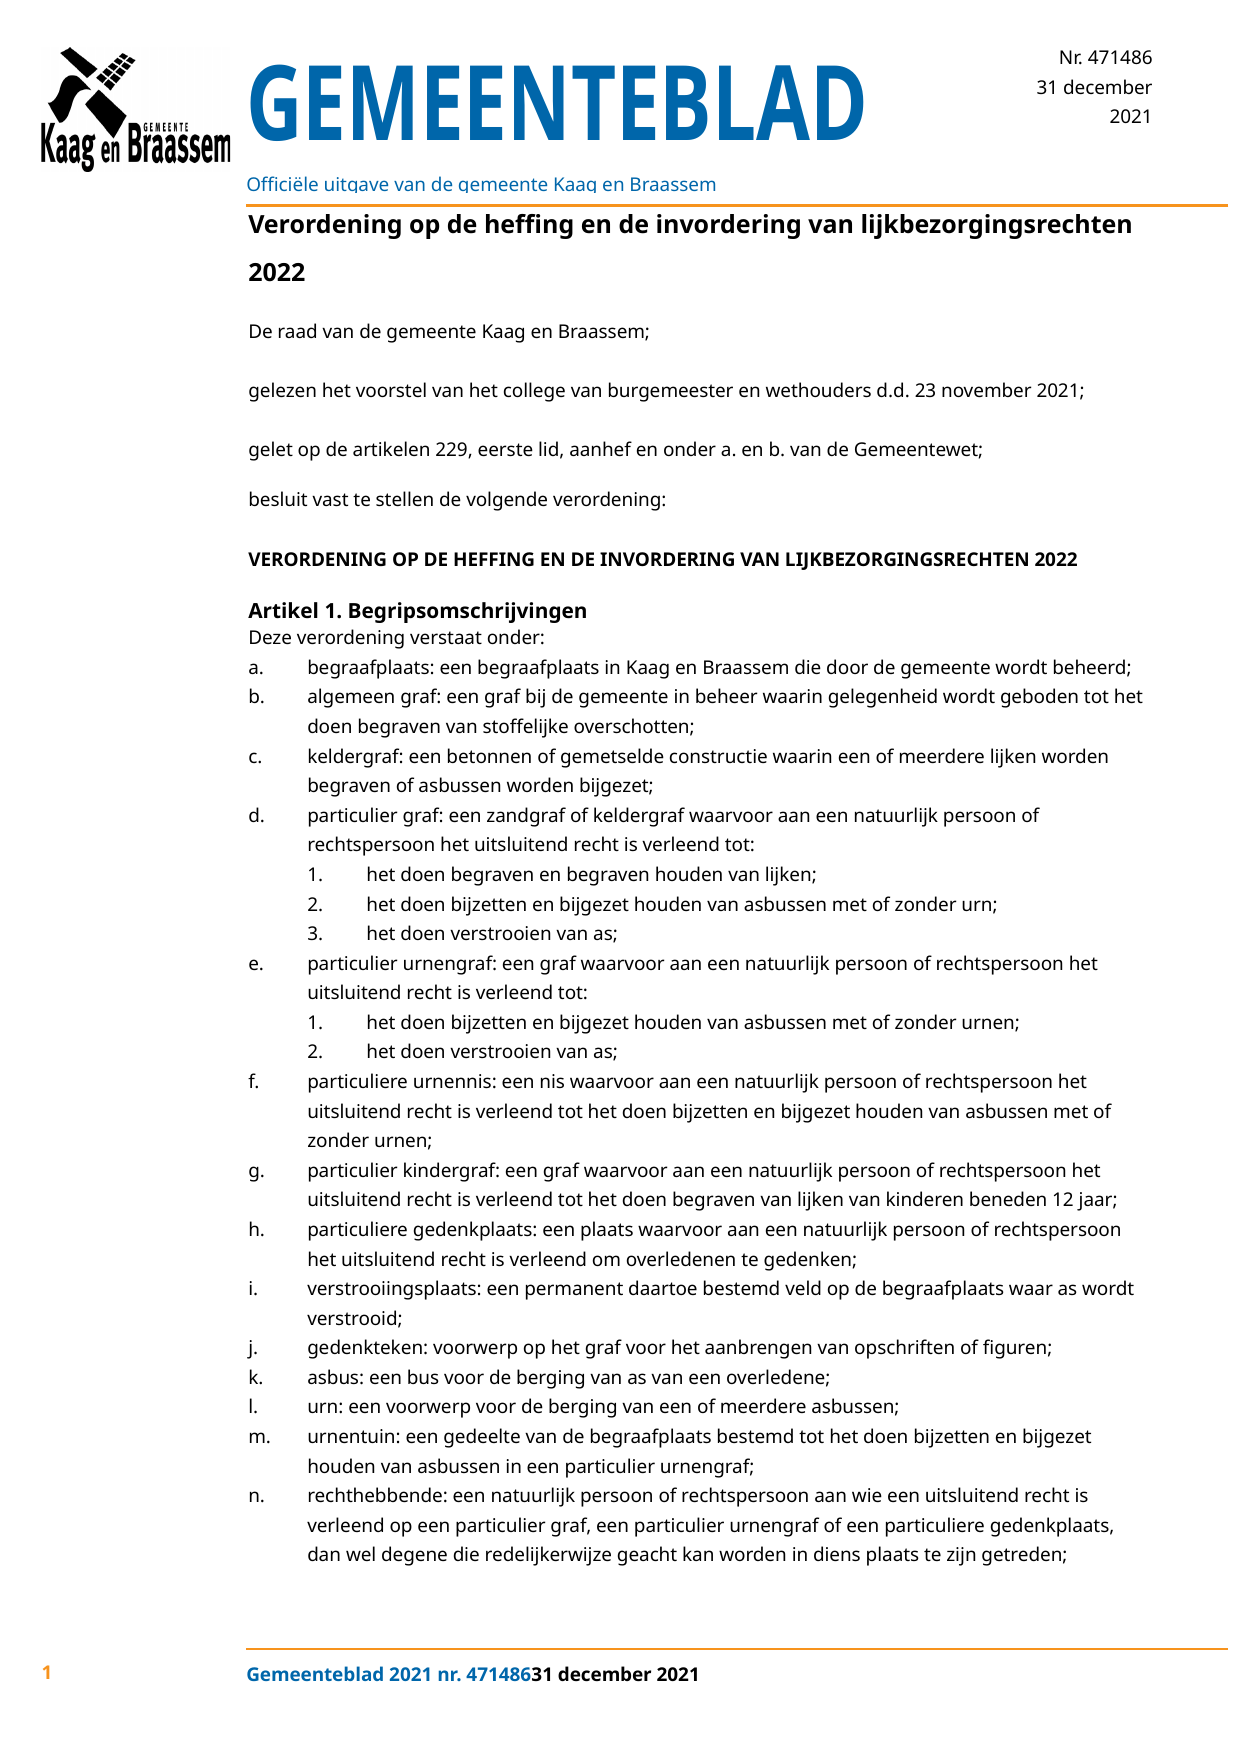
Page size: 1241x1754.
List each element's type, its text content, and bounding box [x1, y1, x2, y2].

list het doen begraven en begraven houden van lijken; [307, 861, 1152, 887]
list het doen verstrooien van as; [307, 920, 1152, 946]
list particulier kindergraf: een graf waarvoor aan een natuurlijk persoon of rechtspersoon het uitsluitend recht is verleend tot het doen begraven van lijken van kinderen beneden 12 jaar; [248, 1157, 1152, 1212]
text gelet op de artikelen 229, eerste lid, aanhef en onder a. en b. van de Gemeentewet; [248, 436, 1152, 462]
list het doen verstrooien van as; [307, 1039, 1152, 1064]
list het doen bijzetten en bijgezet houden van asbussen met of zonder urn; [307, 891, 1152, 917]
list keldergraf: een betonnen of gemetselde constructie waarin een of meerdere lijken worden begraven of asbussen worden bijgezet; [248, 743, 1152, 798]
text De raad van de gemeente Kaag en Braassem; [248, 318, 1152, 344]
list urn: een voorwerp voor de berging van een of meerdere asbussen; [248, 1394, 1152, 1419]
text Verordening op de heffing en de invordering van lijkbezorgingsrechten 2022 [248, 207, 1152, 288]
list particuliere urnennis: een nis waarvoor aan een natuurlijk persoon of rechtspersoon het uitsluitend recht is verleend tot het doen bijzetten en bijgezet houden van asbussen met of zonder urnen; [248, 1068, 1152, 1153]
list het doen bijzetten en bijgezet houden van asbussen met of zonder urnen; [307, 1009, 1152, 1035]
list asbus: een bus voor de berging van as van een overledene; [248, 1364, 1152, 1390]
list particulier graf: een zandgraf of keldergraf waarvoor aan een natuurlijk persoon of rechtspersoon het uitsluitend recht is verleend tot: [248, 802, 1152, 857]
list begraafplaats: een begraafplaats in Kaag en Braassem die door de gemeente wordt beheerd; [248, 654, 1152, 680]
text VERORDENING OP DE HEFFING EN DE INVORDERING VAN LIJKBEZORGINGSRECHTEN 2022 [248, 546, 1152, 571]
list gedenkteken: voorwerp op het graf voor het aanbrengen van opschriften of figuren; [248, 1334, 1152, 1360]
list rechthebbende: een natuurlijk persoon of rechtspersoon aan wie een uitsluitend recht is verleend op een particulier graf, een particulier urnengraf of een particuliere gedenkplaats, dan wel degene die redelijkerwijze geacht kan worden in diens plaats te zijn getreden; [248, 1482, 1152, 1567]
text Deze verordening verstaat onder: [248, 624, 1152, 650]
list verstrooiingsplaats: een permanent daartoe bestemd veld op de begraafplaats waar as wordt verstrooid; [248, 1275, 1152, 1331]
list particuliere gedenkplaats: een plaats waarvoor aan een natuurlijk persoon of rechtspersoon het uitsluitend recht is verleend om overledenen te gedenken; [248, 1216, 1152, 1272]
text gelezen het voorstel van het college van burgemeester en wethouders d.d. 23 november 2021; [248, 377, 1152, 403]
picture [41, 47, 231, 172]
list urnentuin: een gedeelte van de begraafplaats bestemd tot het doen bijzetten en bijgezet houden van asbussen in een particulier urnengraf; [248, 1423, 1152, 1479]
text Artikel 1. Begripsomschrijvingen [248, 596, 1152, 624]
list algemeen graf: een graf bij de gemeente in beheer waarin gelegenheid wordt geboden tot het doen begraven van stoffelijke overschotten; [248, 684, 1152, 739]
text besluit vast te stellen de volgende verordening: [248, 487, 1152, 512]
list particulier urnengraf: een graf waarvoor aan een natuurlijk persoon of rechtspersoon het uitsluitend recht is verleend tot: [248, 950, 1152, 1005]
